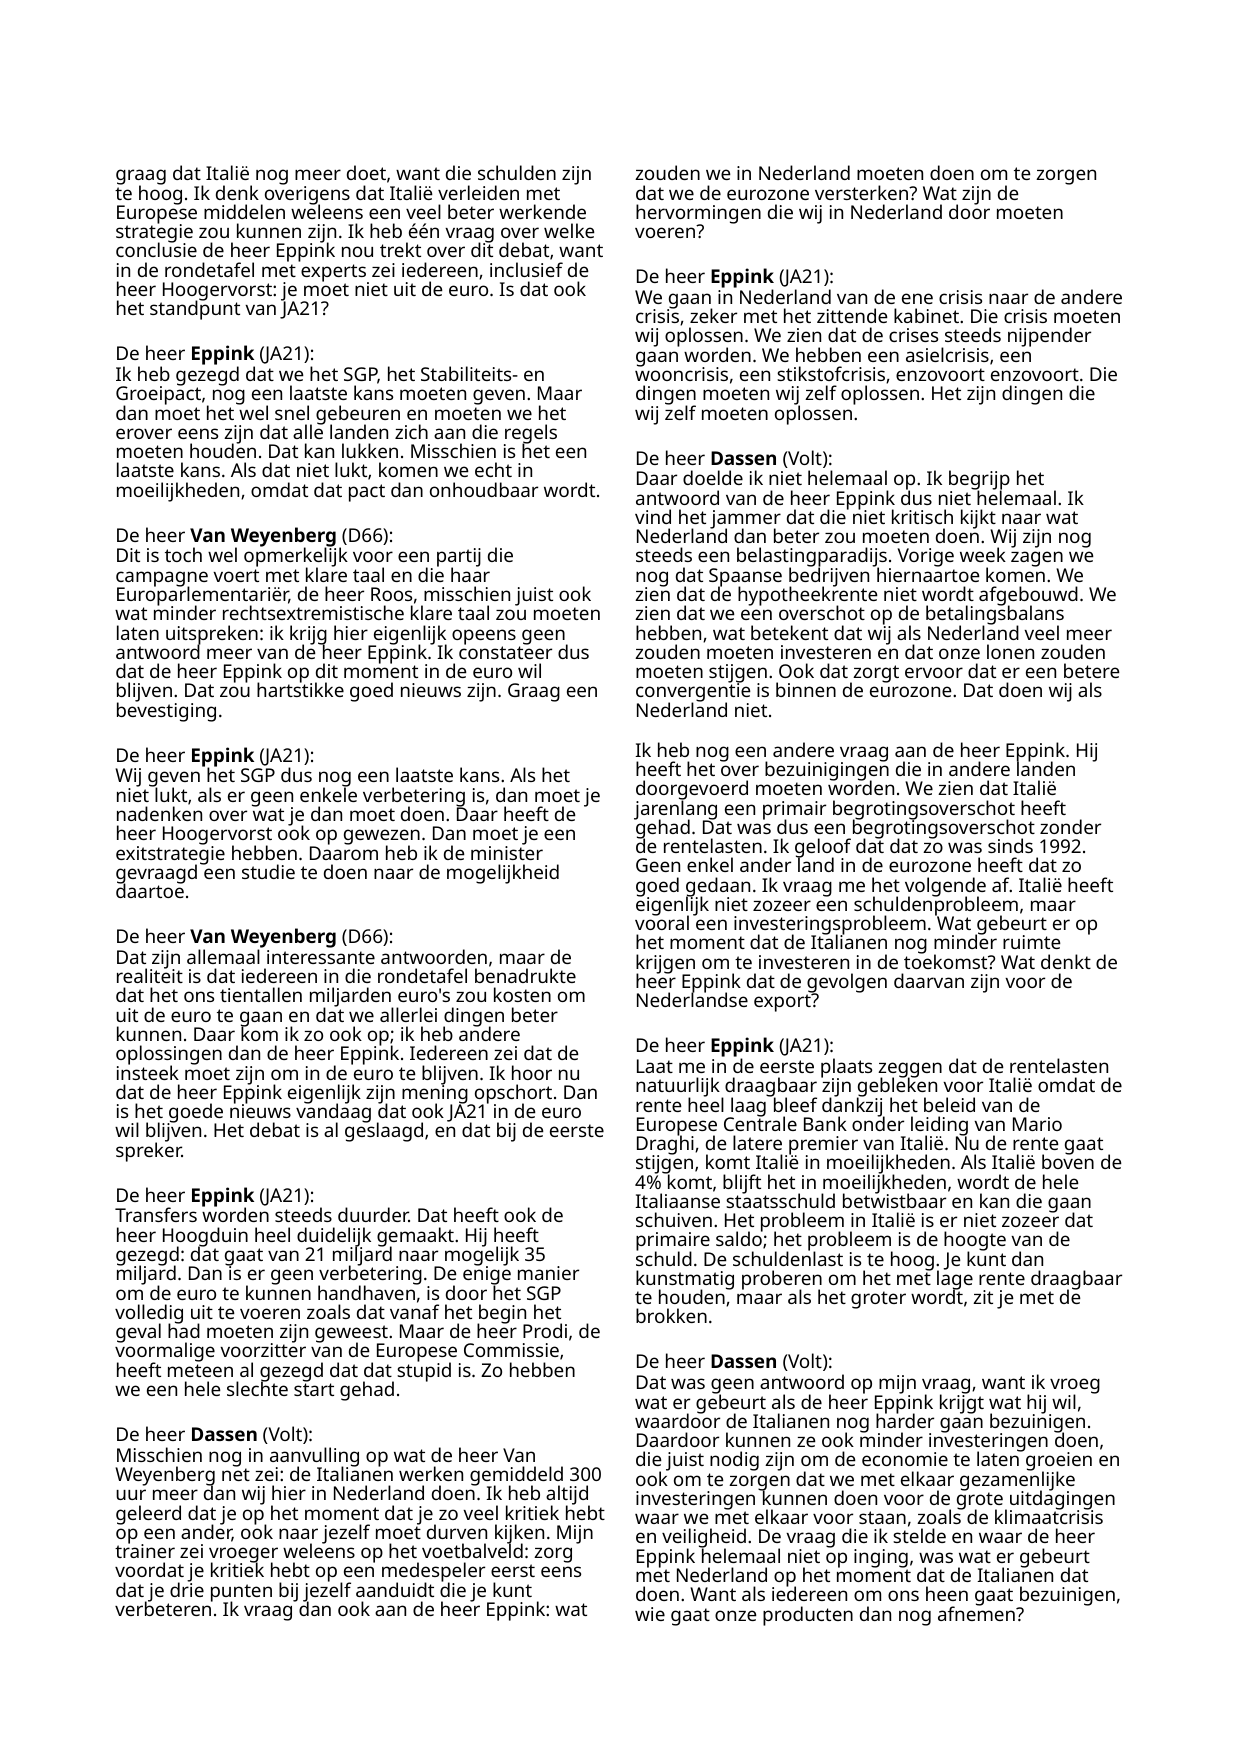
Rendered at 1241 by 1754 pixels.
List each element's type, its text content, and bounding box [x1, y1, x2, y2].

text graag dat Italië nog meer doet, want die schulden zijn te hoog. Ik denk overigens dat Italië verleiden met Europese middelen weleens een veel beter werkende strategie zou kunnen zijn. Ik heb één vraag over welke conclusie de heer Eppink nou trekt over dit debat, want in de rondetafel met experts zei iedereen, inclusief de heer Hoogervorst: je moet niet uit de euro. Is dat ook het standpunt van JA21? [115, 165, 605, 319]
text Daar doelde ik niet helemaal op. Ik begrijp het antwoord van de heer Eppink dus niet helemaal. Ik vind het jammer dat die niet kritisch kijkt naar wat Nederland dan beter zou moeten doen. Wij zijn nog steeds een belastingparadijs. Vorige week zagen we nog dat Spaanse bedrijven hiernaartoe komen. We zien dat de hypotheekrente niet wordt afgebouwd. We zien dat we een overschot op de betalingsbalans hebben, wat betekent dat wij als Nederland veel meer zouden moeten investeren en dat onze lonen zouden moeten stijgen. Ook dat zorgt ervoor dat er een betere convergentie is binnen de eurozone. Dat doen wij als Nederland niet. [635, 470, 1125, 721]
text We gaan in Nederland van de ene crisis naar de andere crisis, zeker met het zittende kabinet. Die crisis moeten wij oplossen. We zien dat de crises steeds nijpender gaan worden. We hebben een asielcrisis, een wooncrisis, een stikstofcrisis, enzovoort enzovoort. Die dingen moeten wij zelf oplossen. Het zijn dingen die wij zelf moeten oplossen. [635, 289, 1125, 424]
text De heer Dassen (Volt): [635, 445, 1125, 470]
text Dat zijn allemaal interessante antwoorden, maar de realiteit is dat iedereen in die rondetafel benadrukte dat het ons tientallen miljarden euro's zou kosten om uit de euro te gaan en dat we allerlei dingen beter kunnen. Daar kom ik zo ook op; ik heb andere oplossingen dan de heer Eppink. Iedereen zei dat de insteek moet zijn om in de euro te blijven. Ik hoor nu dat de heer Eppink eigenlijk zijn mening opschort. Dan is het goede nieuws vandaag dat ook JA21 in de euro wil blijven. Het debat is al geslaagd, en dat bij de eerste spreker. [115, 949, 605, 1161]
text Dat was geen antwoord op mijn vraag, want ik vroeg wat er gebeurt als de heer Eppink krijgt wat hij wil, waardoor de Italianen nog harder gaan bezuinigen. Daardoor kunnen ze ook minder investeringen doen, die juist nodig zijn om de economie te laten groeien en ook om te zorgen dat we met elkaar gezamenlijke investeringen kunnen doen voor de grote uitdagingen waar we met elkaar voor staan, zoals de klimaatcrisis en veiligheid. De vraag die ik stelde en waar de heer Eppink helemaal niet op inging, was wat er gebeurt met Nederland op het moment dat de Italianen dat doen. Want als iedereen om ons heen gaat bezuinigen, wie gaat onze producten dan nog afnemen? [635, 1374, 1125, 1625]
text De heer Eppink (JA21): [115, 742, 605, 767]
text Ik heb gezegd dat we het SGP, het Stabiliteits- en Groeipact, nog een laatste kans moeten geven. Maar dan moet het wel snel gebeuren en moeten we het erover eens zijn dat alle landen zich aan die regels moeten houden. Dat kan lukken. Misschien is het een laatste kans. Als dat niet lukt, komen we echt in moeilijkheden, omdat dat pact dan onhoudbaar wordt. [115, 366, 605, 501]
text Ik heb nog een andere vraag aan de heer Eppink. Hij heeft het over bezuinigingen die in andere landen doorgevoerd moeten worden. We zien dat Italië jarenlang een primair begrotingsoverschot heeft gehad. Dat was dus een begrotingsoverschot zonder de rentelasten. Ik geloof dat dat zo was sinds 1992. Geen enkel ander land in de eurozone heeft dat zo goed gedaan. Ik vraag me het volgende af. Italië heeft eigenlijk niet zozeer een schuldenprobleem, maar vooral een investeringsprobleem. Wat gebeurt er op het moment dat de Italianen nog minder ruimte krijgen om te investeren in de toekomst? Wat denkt de heer Eppink dat de gevolgen daarvan zijn voor de Nederlandse export? [635, 742, 1125, 1011]
text Laat me in de eerste plaats zeggen dat de rentelasten natuurlijk draagbaar zijn gebleken voor Italië omdat de rente heel laag bleef dankzij het beleid van de Europese Centrale Bank onder leiding van Mario Draghi, de latere premier van Italië. Nu de rente gaat stijgen, komt Italië in moeilijkheden. Als Italië boven de 4% komt, blijft het in moeilijkheden, wordt de hele Italiaanse staatsschuld betwistbaar en kan die gaan schuiven. Het probleem in Italië is er niet zozeer dat primaire saldo; het probleem is de hoogte van de schuld. De schuldenlast is te hoog. Je kunt dan kunstmatig proberen om het met lage rente draagbaar te houden, maar als het groter wordt, zit je met de brokken. [635, 1058, 1125, 1328]
text zouden we in Nederland moeten doen om te zorgen dat we de eurozone versterken? Wat zijn de hervormingen die wij in Nederland door moeten voeren? [635, 165, 1125, 242]
text De heer Dassen (Volt): [635, 1349, 1125, 1374]
text De heer Eppink (JA21): [635, 1032, 1125, 1058]
text Transfers worden steeds duurder. Dat heeft ook de heer Hoogduin heel duidelijk gemaakt. Hij heeft gezegd: dat gaat van 21 miljard naar mogelijk 35 miljard. Dan is er geen verbetering. De enige manier om de euro te kunnen handhaven, is door het SGP volledig uit te voeren zoals dat vanaf het begin het geval had moeten zijn geweest. Maar de heer Prodi, de voormalige voorzitter van de Europese Commissie, heeft meteen al gezegd dat dat stupid is. Zo hebben we een hele slechte start gehad. [115, 1207, 605, 1400]
text Dit is toch wel opmerkelijk voor een partij die campagne voert met klare taal en die haar Europarlementariër, de heer Roos, misschien juist ook wat minder rechtsextremistische klare taal zou moeten laten uitspreken: ik krijg hier eigenlijk opeens geen antwoord meer van de heer Eppink. Ik constateer dus dat de heer Eppink op dit moment in de euro wil blijven. Dat zou hartstikke goed nieuws zijn. Graag een bevestiging. [115, 547, 605, 721]
text De heer Eppink (JA21): [115, 1182, 605, 1207]
text De heer Eppink (JA21): [635, 263, 1125, 289]
text Misschien nog in aanvulling op wat de heer Van Weyenberg net zei: de Italianen werken gemiddeld 300 uur meer dan wij hier in Nederland doen. Ik heb altijd geleerd dat je op het moment dat je zo veel kritiek hebt op een ander, ook naar jezelf moet durven kijken. Mijn trainer zei vroeger weleens op het voetbalveld: zorg voordat je kritiek hebt op een medespeler eerst eens dat je drie punten bij jezelf aanduidt die je kunt verbeteren. Ik vraag dan ook aan de heer Eppink: wat [115, 1447, 605, 1620]
text De heer Van Weyenberg (D66): [115, 522, 605, 547]
text De heer Eppink (JA21): [115, 340, 605, 366]
text De heer Van Weyenberg (D66): [115, 923, 605, 949]
text Wij geven het SGP dus nog een laatste kans. Als het niet lukt, als er geen enkele verbetering is, dan moet je nadenken over wat je dan moet doen. Daar heeft de heer Hoogervorst ook op gewezen. Dan moet je een exitstrategie hebben. Daarom heb ik de minister gevraagd een studie te doen naar de mogelijkheid daartoe. [115, 767, 605, 902]
text De heer Dassen (Volt): [115, 1421, 605, 1447]
